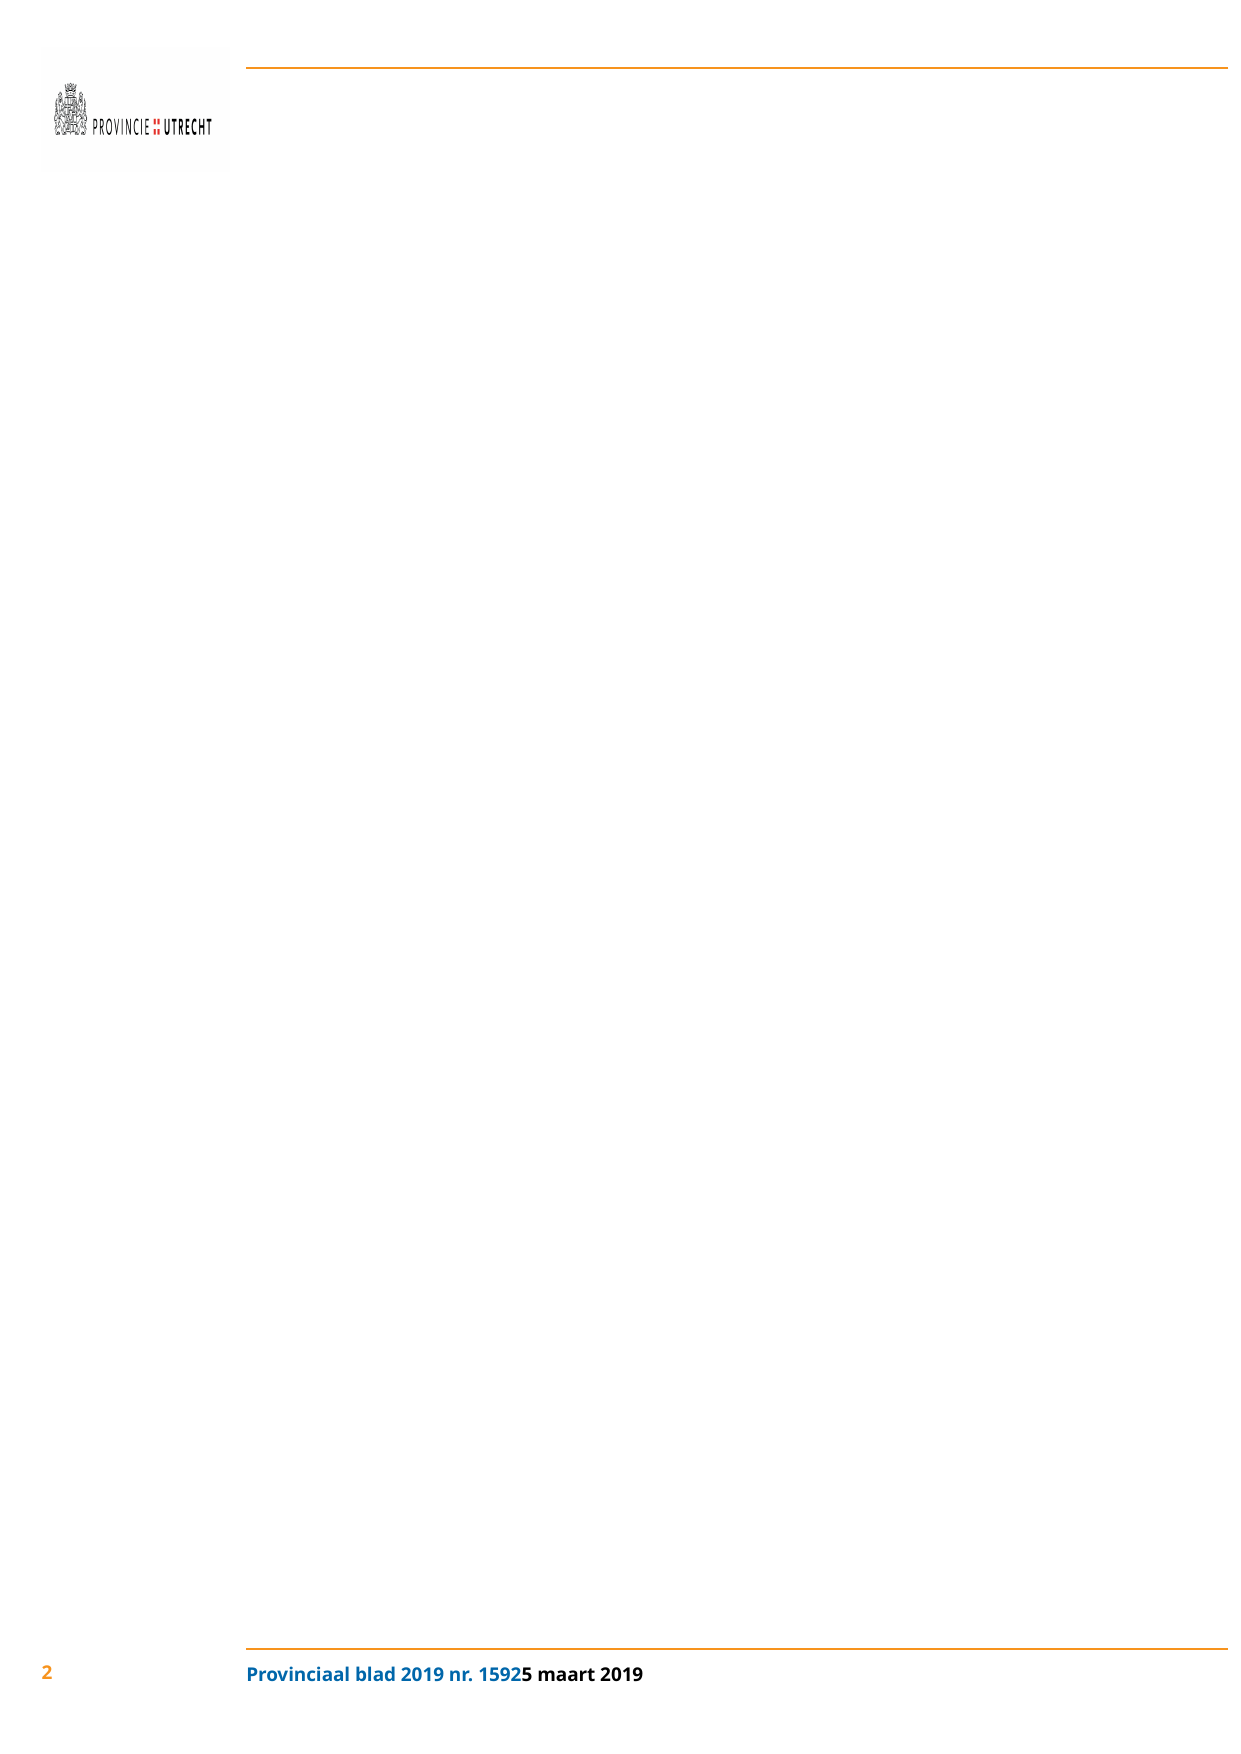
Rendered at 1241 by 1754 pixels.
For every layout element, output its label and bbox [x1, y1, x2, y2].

picture [41, 47, 231, 172]
